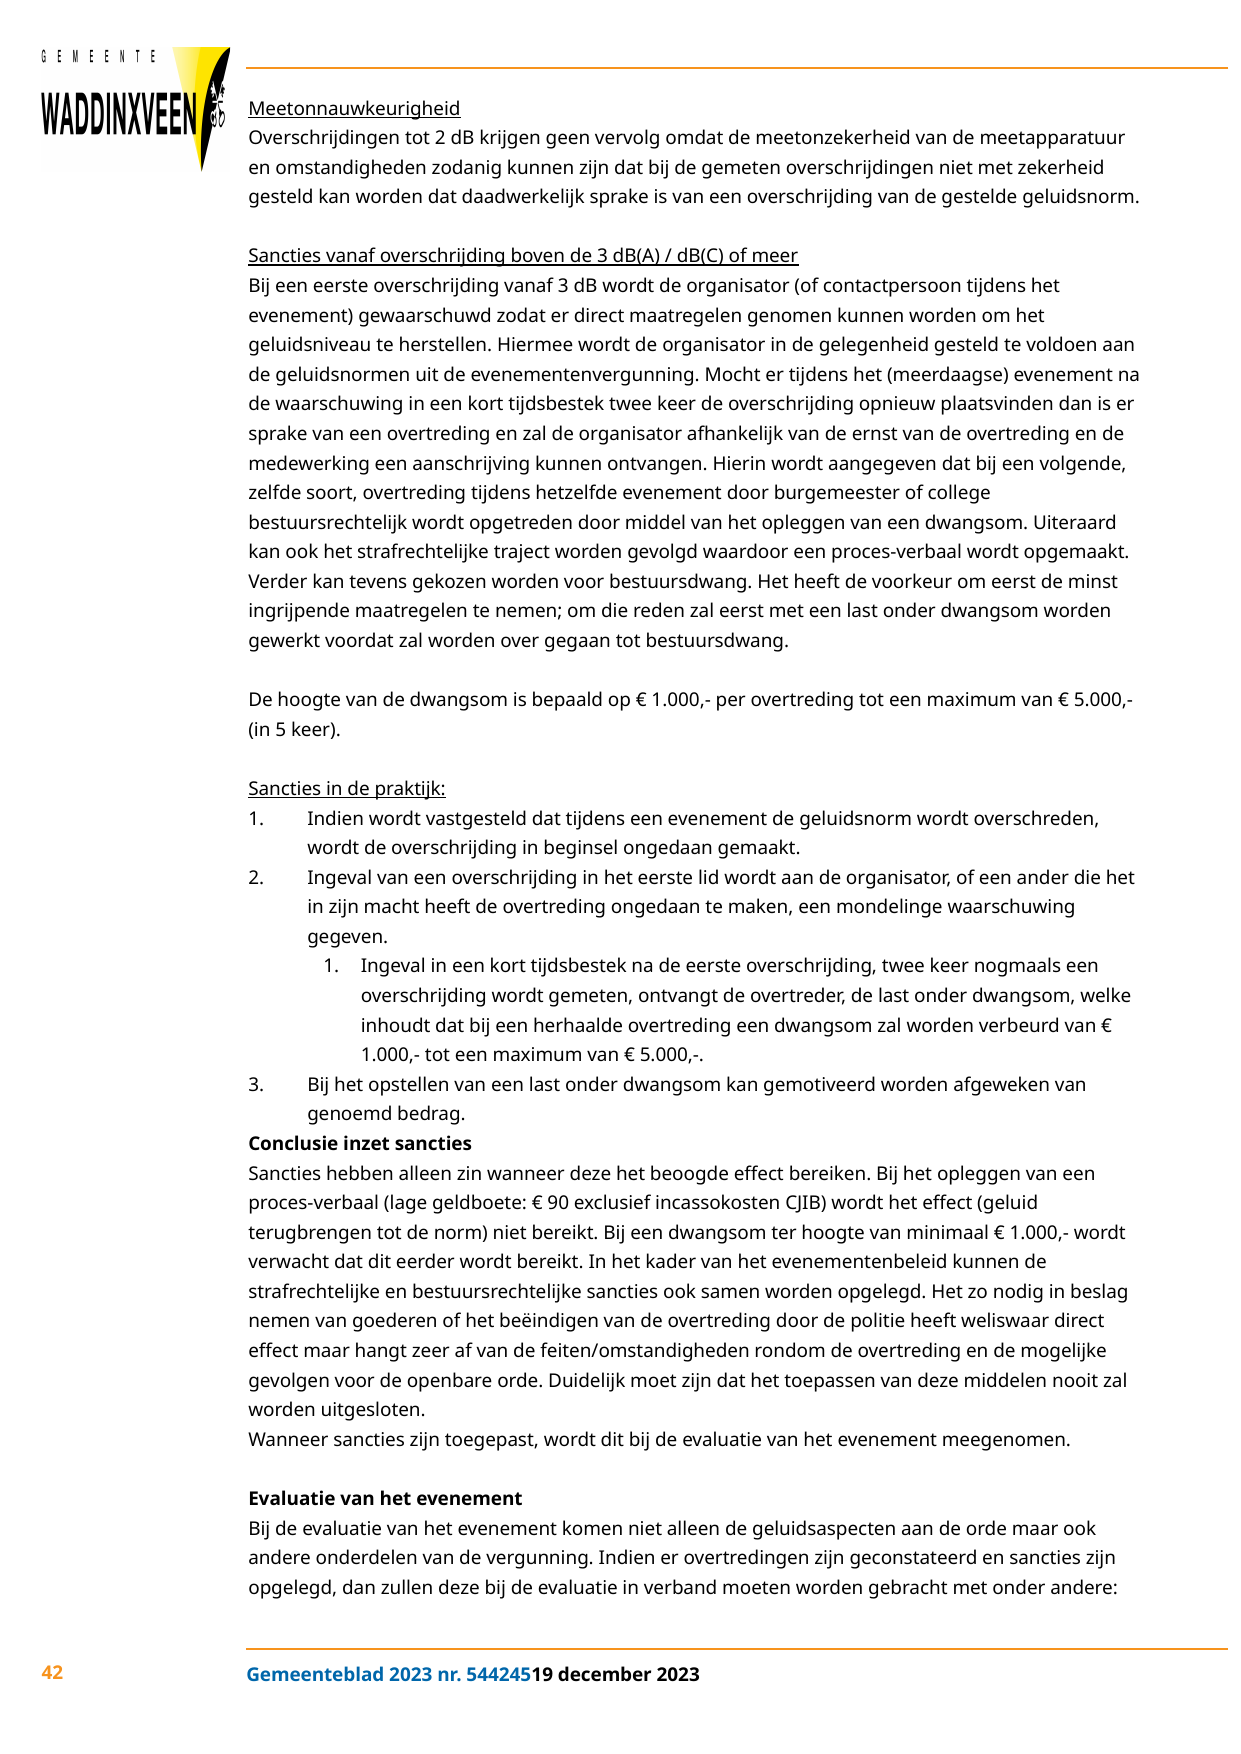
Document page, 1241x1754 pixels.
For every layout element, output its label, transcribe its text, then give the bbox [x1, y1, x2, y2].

text Meetonnauwkeurigheid [248, 95, 1152, 121]
list Ingeval in een kort tijdsbestek na de eerste overschrijding, twee keer nogmaals een overschrijding wordt gemeten, ontvangt de overtreder, de last onder dwangsom, welke inhoudt dat bij een herhaalde overtreding een dwangsom zal worden verbeurd van € 1.000,- tot een maximum van € 5.000,-. [323, 953, 1152, 1067]
text Sancties vanaf overschrijding boven de 3 dB(A) / dB(C) of meer [248, 243, 1152, 268]
list Indien wordt vastgesteld dat tijdens een evenement de geluidsnorm wordt overschreden, wordt de overschrijding in beginsel ongedaan gemaakt. [248, 805, 1152, 860]
text Bij de evaluatie van het evenement komen niet alleen de geluidsaspecten aan de orde maar ook andere onderdelen van de vergunning. Indien er overtredingen zijn geconstateerd en sancties zijn opgelegd, dan zullen deze bij de evaluatie in verband moeten worden gebracht met onder andere: [248, 1515, 1152, 1600]
picture [41, 47, 231, 172]
text Wanneer sancties zijn toegepast, wordt dit bij de evaluatie van het evenement meegenomen. [248, 1426, 1152, 1452]
text Bij een eerste overschrijding vanaf 3 dB wordt de organisator (of contactpersoon tijdens het evenement) gewaarschuwd zodat er direct maatregelen genomen kunnen worden om het geluidsniveau te herstellen. Hiermee wordt de organisator in de gelegenheid gesteld te voldoen aan de geluidsnormen uit de evenementenvergunning. Mocht er tijdens het (meerdaagse) evenement na de waarschuwing in een kort tijdsbestek twee keer de overschrijding opnieuw plaatsvinden dan is er sprake van een overtreding en zal de organisator afhankelijk van de ernst van de overtreding en de medewerking een aanschrijving kunnen ontvangen. Hierin wordt aangegeven dat bij een volgende, zelfde soort, overtreding tijdens hetzelfde evenement door burgemeester of college bestuursrechtelijk wordt opgetreden door middel van het opleggen van een dwangsom. Uiteraard kan ook het strafrechtelijke traject worden gevolgd waardoor een proces-verbaal wordt opgemaakt. Verder kan tevens gekozen worden voor bestuursdwang. Het heeft de voorkeur om eerst de minst ingrijpende maatregelen te nemen; om die reden zal eerst met een last onder dwangsom worden gewerkt voordat zal worden over gegaan tot bestuursdwang. [248, 272, 1152, 653]
text Sancties hebben alleen zin wanneer deze het beoogde effect bereiken. Bij het opleggen van een proces-verbaal (lage geldboete: € 90 exclusief incassokosten CJIB) wordt het effect (geluid terugbrengen tot de norm) niet bereikt. Bij een dwangsom ter hoogte van minimaal € 1.000,- wordt verwacht dat dit eerder wordt bereikt. In het kader van het evenementenbeleid kunnen de strafrechtelijke en bestuursrechtelijke sancties ook samen worden opgelegd. Het zo nodig in beslag nemen van goederen of het beëindigen van de overtreding door de politie heeft weliswaar direct effect maar hangt zeer af van de feiten/omstandigheden rondom de overtreding en de mogelijke gevolgen voor de openbare orde. Duidelijk moet zijn dat het toepassen van deze middelen nooit zal worden uitgesloten. [248, 1160, 1152, 1422]
text De hoogte van de dwangsom is bepaald op € 1.000,- per overtreding tot een maximum van € 5.000,- (in 5 keer). [248, 686, 1152, 742]
list Ingeval van een overschrijding in het eerste lid wordt aan de organisator, of een ander die het in zijn macht heeft de overtreding ongedaan te maken, een mondelinge waarschuwing gegeven. [248, 864, 1152, 949]
text Conclusie inzet sancties [248, 1130, 1152, 1156]
text Evaluatie van het evenement [248, 1485, 1152, 1511]
text Overschrijdingen tot 2 dB krijgen geen vervolg omdat de meetonzekerheid van de meetapparatuur en omstandigheden zodanig kunnen zijn dat bij de gemeten overschrijdingen niet met zekerheid gesteld kan worden dat daadwerkelijk sprake is van een overschrijding van de gestelde geluidsnorm. [248, 124, 1152, 209]
text Sancties in de praktijk: [248, 775, 1152, 801]
list Bij het opstellen van een last onder dwangsom kan gemotiveerd worden afgeweken van genoemd bedrag. [248, 1071, 1152, 1126]
